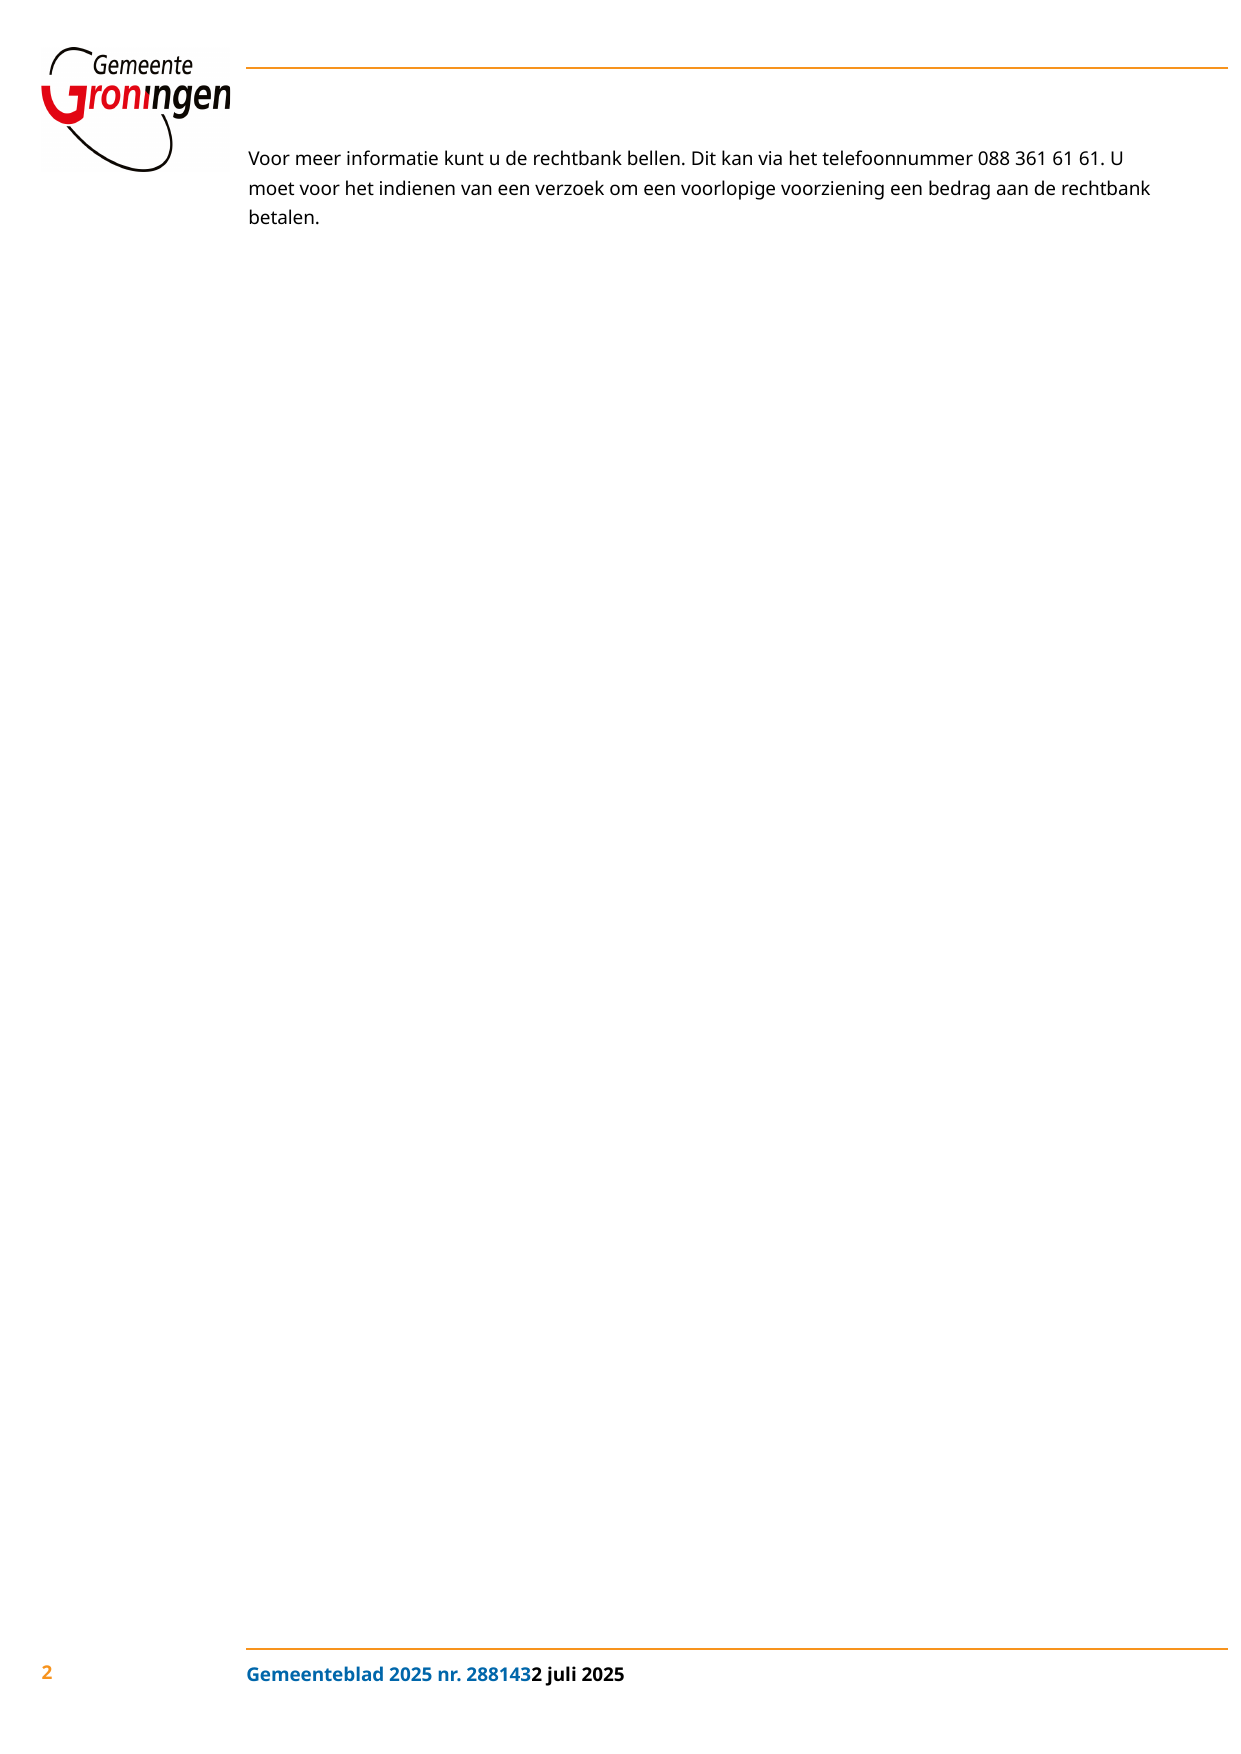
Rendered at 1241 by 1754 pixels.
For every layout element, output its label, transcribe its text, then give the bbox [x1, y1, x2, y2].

picture [41, 47, 231, 172]
text Voor meer informatie kunt u de rechtbank bellen. Dit kan via het telefoonnummer 088 361 61 61. U moet voor het indienen van een verzoek om een voorlopige voorziening een bedrag aan de rechtbank betalen. [248, 145, 1152, 230]
